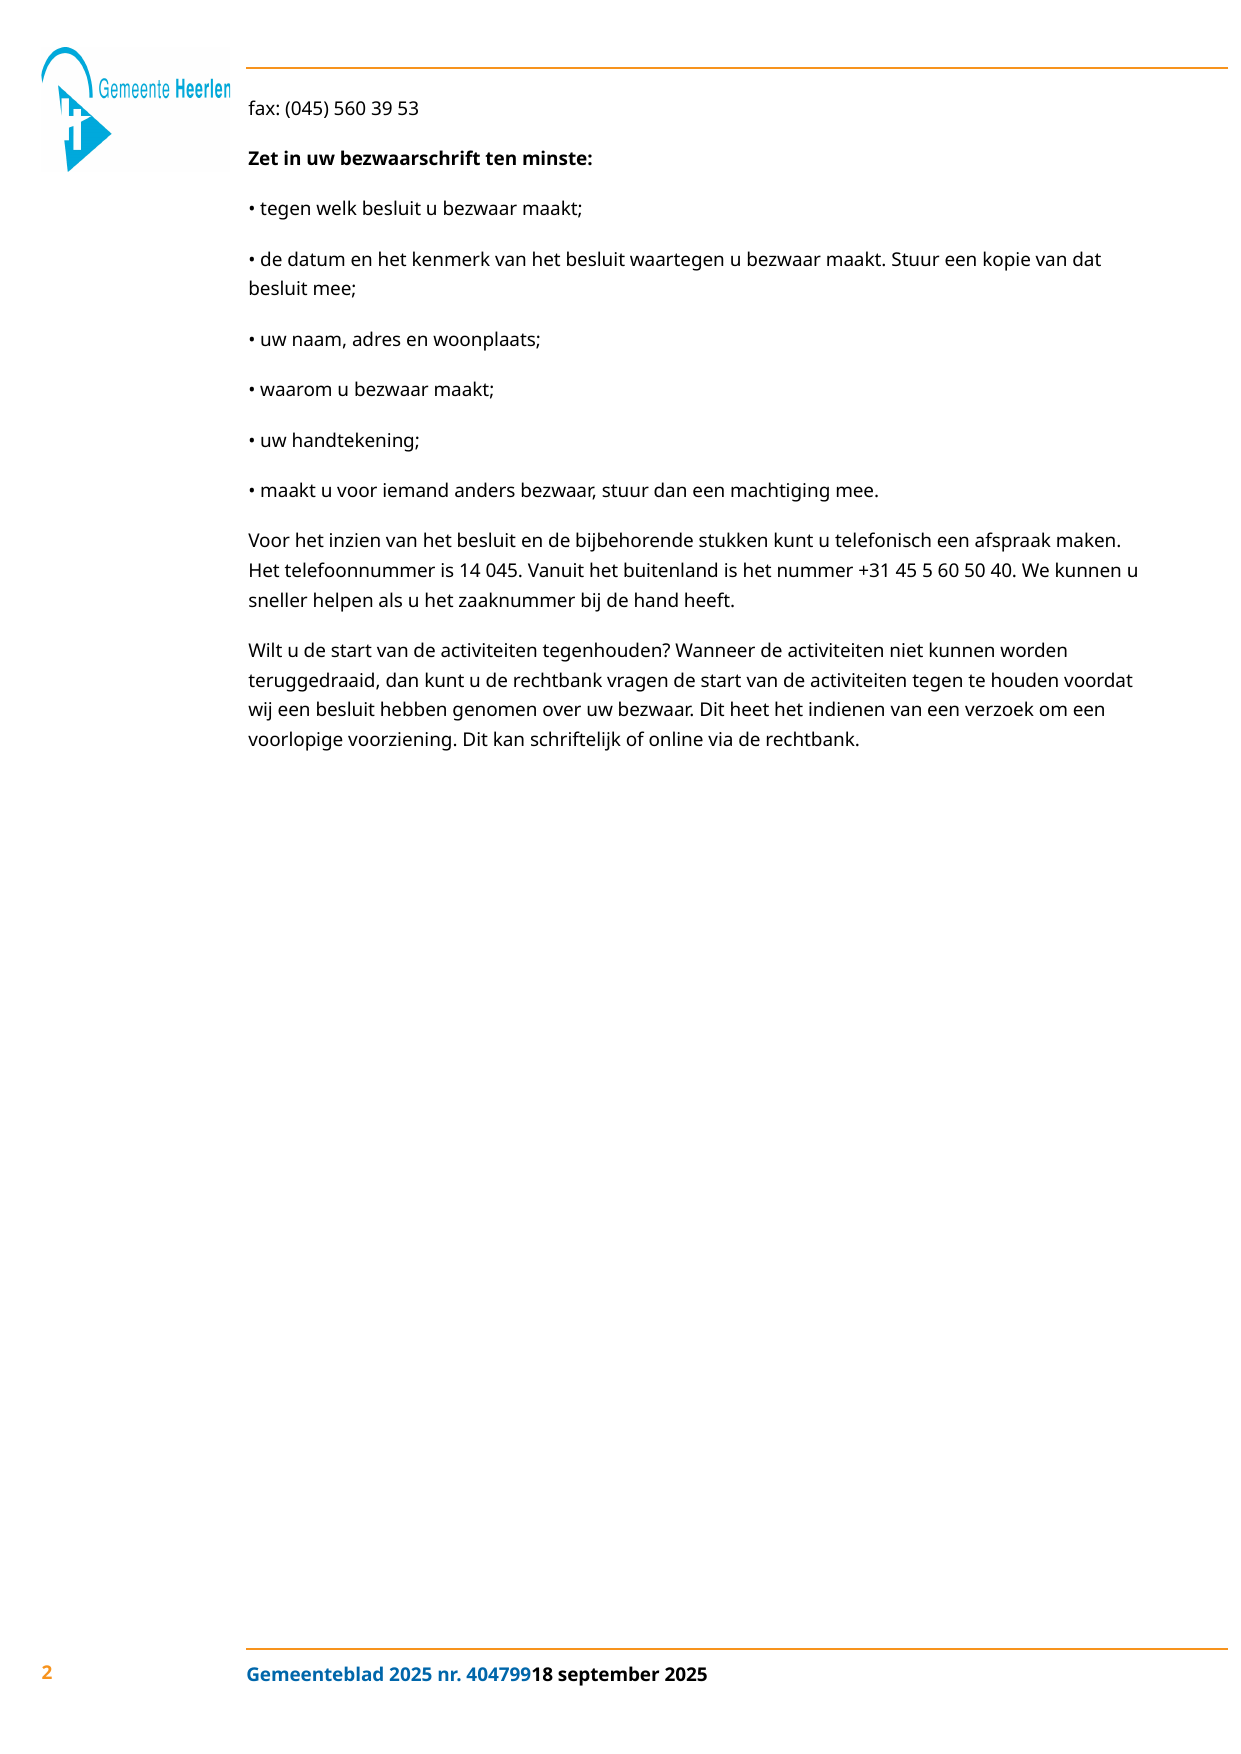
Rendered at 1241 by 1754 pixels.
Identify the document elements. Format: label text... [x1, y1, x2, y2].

text fax: (045) 560 39 53 [248, 95, 1152, 121]
text • de datum en het kenmerk van het besluit waartegen u bezwaar maakt. Stuur een kopie van dat besluit mee; [248, 246, 1152, 301]
picture [41, 47, 231, 172]
text • uw handtekening; [248, 427, 1152, 453]
text Voor het inzien van het besluit en de bijbehorende stukken kunt u telefonisch een afspraak maken. Het telefoonnummer is 14 045. Vanuit het buitenland is het nummer +31 45 5 60 50 40. We kunnen u sneller helpen als u het zaaknummer bij de hand heeft. [248, 528, 1152, 613]
text • waarom u bezwaar maakt; [248, 376, 1152, 402]
picture [41, 47, 59, 70]
text Zet in uw bezwaarschrift ten minste: [248, 145, 1152, 171]
text • maakt u voor iemand anders bezwaar, stuur dan een machtiging mee. [248, 477, 1152, 503]
text • uw naam, adres en woonplaats; [248, 326, 1152, 352]
text Wilt u de start van de activiteiten tegenhouden? Wanneer de activiteiten niet kunnen worden teruggedraaid, dan kunt u de rechtbank vragen de start van de activiteiten tegen te houden voordat wij een besluit hebben genomen over uw bezwaar. Dit heet het indienen van een verzoek om een voorlopige voorziening. Dit kan schriftelijk of online via de rechtbank. [248, 637, 1152, 752]
text • tegen welk besluit u bezwaar maakt; [248, 196, 1152, 221]
